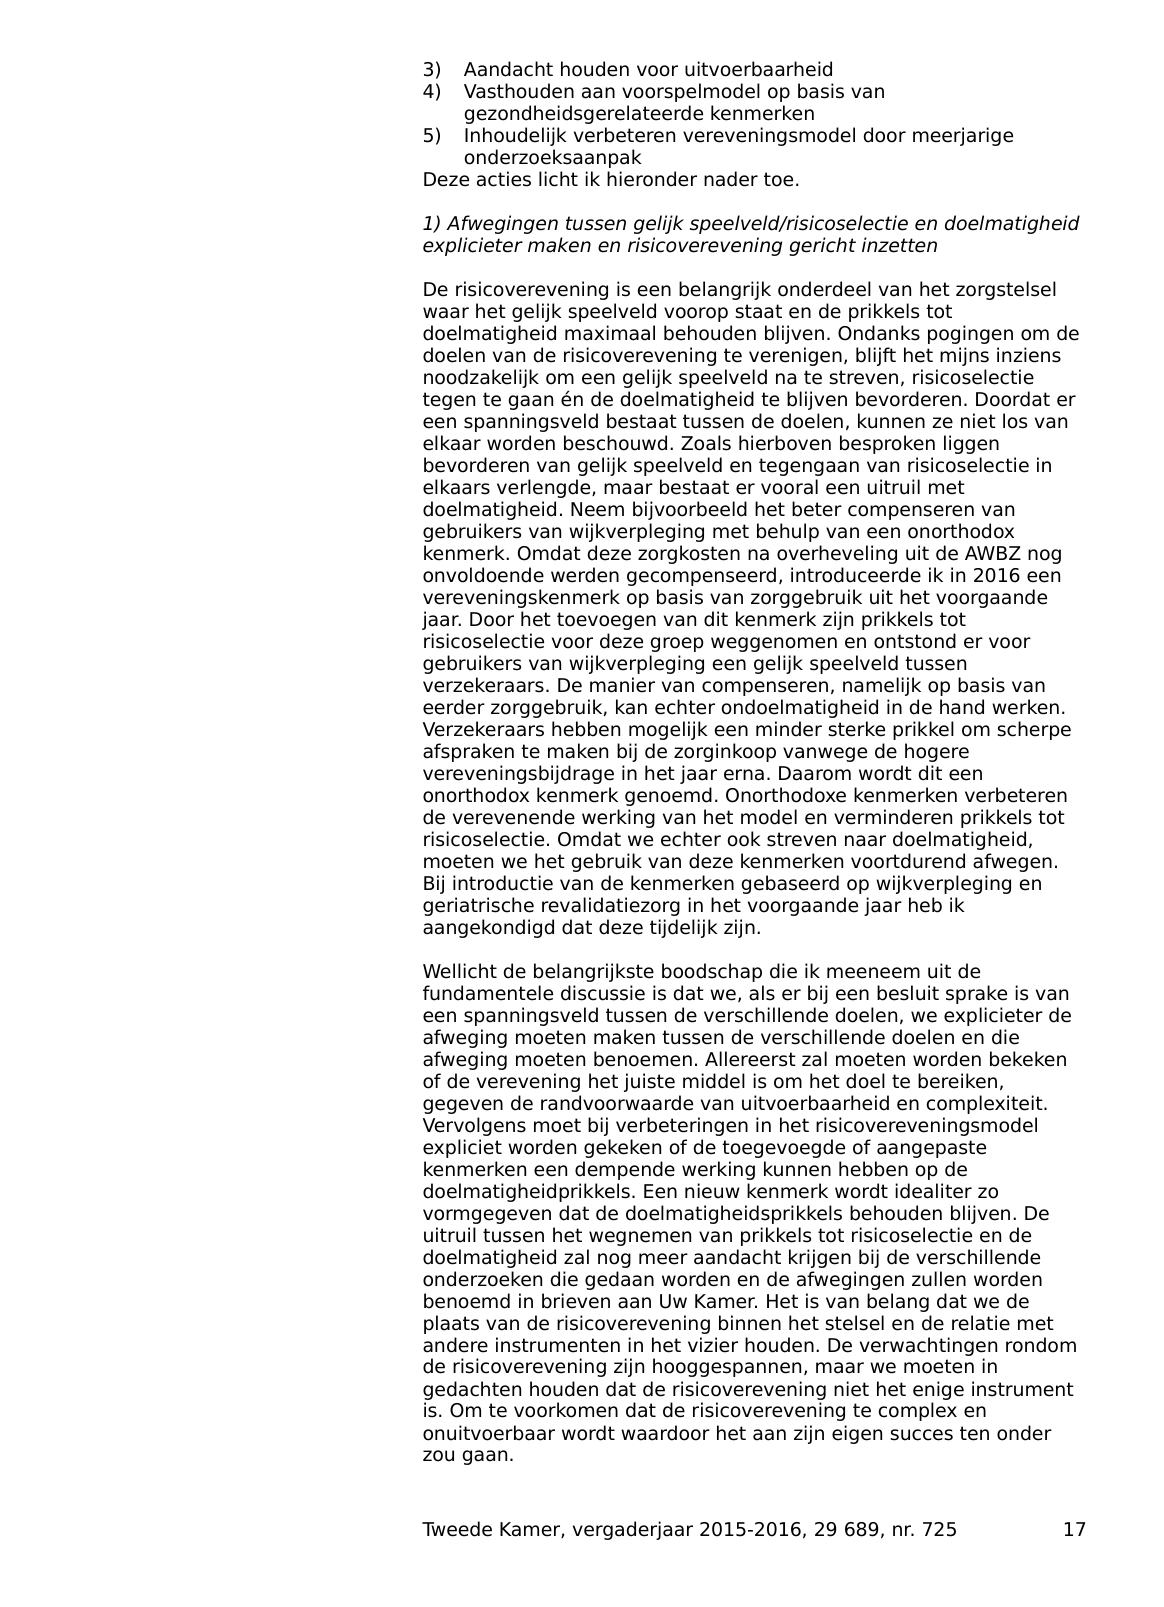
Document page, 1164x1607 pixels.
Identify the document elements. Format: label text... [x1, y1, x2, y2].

text 4) Vasthouden aan voorspelmodel op basis van gezondheidsgerelateerde kenmerken [422, 81, 1087, 125]
text 3) Aandacht houden voor uitvoerbaarheid [422, 59, 1087, 81]
subtitle 1) Afwegingen tussen gelijk speelveld/risicoselectie en doelmatigheid explicieter maken en risicoverevening gericht inzetten [422, 213, 1087, 257]
text 5) Inhoudelijk verbeteren vereveningsmodel door meerjarige onderzoeksaanpak [422, 125, 1087, 169]
text Deze acties licht ik hieronder nader toe. [422, 169, 1087, 191]
text Wellicht de belangrijkste boodschap die ik meeneem uit de fundamentele discussie is dat we, als er bij een besluit sprake is van een spanningsveld tussen de verschillende doelen, we explicieter de afweging moeten maken tussen de verschillende doelen en die afweging moeten benoemen. Allereerst zal moeten worden bekeken of de verevening het juiste middel is om het doel te bereiken, gegeven de randvoorwaarde van uitvoerbaarheid en complexiteit. Vervolgens moet bij verbeteringen in het risicovereveningsmodel expliciet worden gekeken of de toegevoegde of aangepaste kenmerken een dempende werking kunnen hebben op de doelmatigheidprikkels. Een nieuw kenmerk wordt idealiter zo vormgegeven dat de doelmatigheidsprikkels behouden blijven. De uitruil tussen het wegnemen van prikkels tot risicoselectie en de doelmatigheid zal nog meer aandacht krijgen bij de verschillende onderzoeken die gedaan worden en de afwegingen zullen worden benoemd in brieven aan Uw Kamer. Het is van belang dat we de plaats van de risicoverevening binnen het stelsel en de relatie met andere instrumenten in het vizier houden. De verwachtingen rondom de risicoverevening zijn hooggespannen, maar we moeten in gedachten houden dat de risicoverevening niet het enige instrument is. Om te voorkomen dat de risicoverevening te complex en onuitvoerbaar wordt waardoor het aan zijn eigen succes ten onder zou gaan. [422, 961, 1087, 1466]
text De risicoverevening is een belangrijk onderdeel van het zorgstelsel waar het gelijk speelveld voorop staat en de prikkels tot doelmatigheid maximaal behouden blijven. Ondanks pogingen om de doelen van de risicoverevening te verenigen, blijft het mijns inziens noodzakelijk om een gelijk speelveld na te streven, risicoselectie tegen te gaan én de doelmatigheid te blijven bevorderen. Doordat er een spanningsveld bestaat tussen de doelen, kunnen ze niet los van elkaar worden beschouwd. Zoals hierboven besproken liggen bevorderen van gelijk speelveld en tegengaan van risicoselectie in elkaars verlengde, maar bestaat er vooral een uitruil met doelmatigheid. Neem bijvoorbeeld het beter compenseren van gebruikers van wijkverpleging met behulp van een onorthodox kenmerk. Omdat deze zorgkosten na overheveling uit de AWBZ nog onvoldoende werden gecompenseerd, introduceerde ik in 2016 een vereveningskenmerk op basis van zorggebruik uit het voorgaande jaar. Door het toevoegen van dit kenmerk zijn prikkels tot risicoselectie voor deze groep weggenomen en ontstond er voor gebruikers van wijkverpleging een gelijk speelveld tussen verzekeraars. De manier van compenseren, namelijk op basis van eerder zorggebruik, kan echter ondoelmatigheid in de hand werken. Verzekeraars hebben mogelijk een minder sterke prikkel om scherpe afspraken te maken bij de zorginkoop vanwege de hogere vereveningsbijdrage in het jaar erna. Daarom wordt dit een onorthodox kenmerk genoemd. Onorthodoxe kenmerken verbeteren de verevenende werking van het model en verminderen prikkels tot risicoselectie. Omdat we echter ook streven naar doelmatigheid, moeten we het gebruik van deze kenmerken voortdurend afwegen. Bij introductie van de kenmerken gebaseerd op wijkverpleging en geriatrische revalidatiezorg in het voorgaande jaar heb ik aangekondigd dat deze tijdelijk zijn. [422, 279, 1087, 939]
